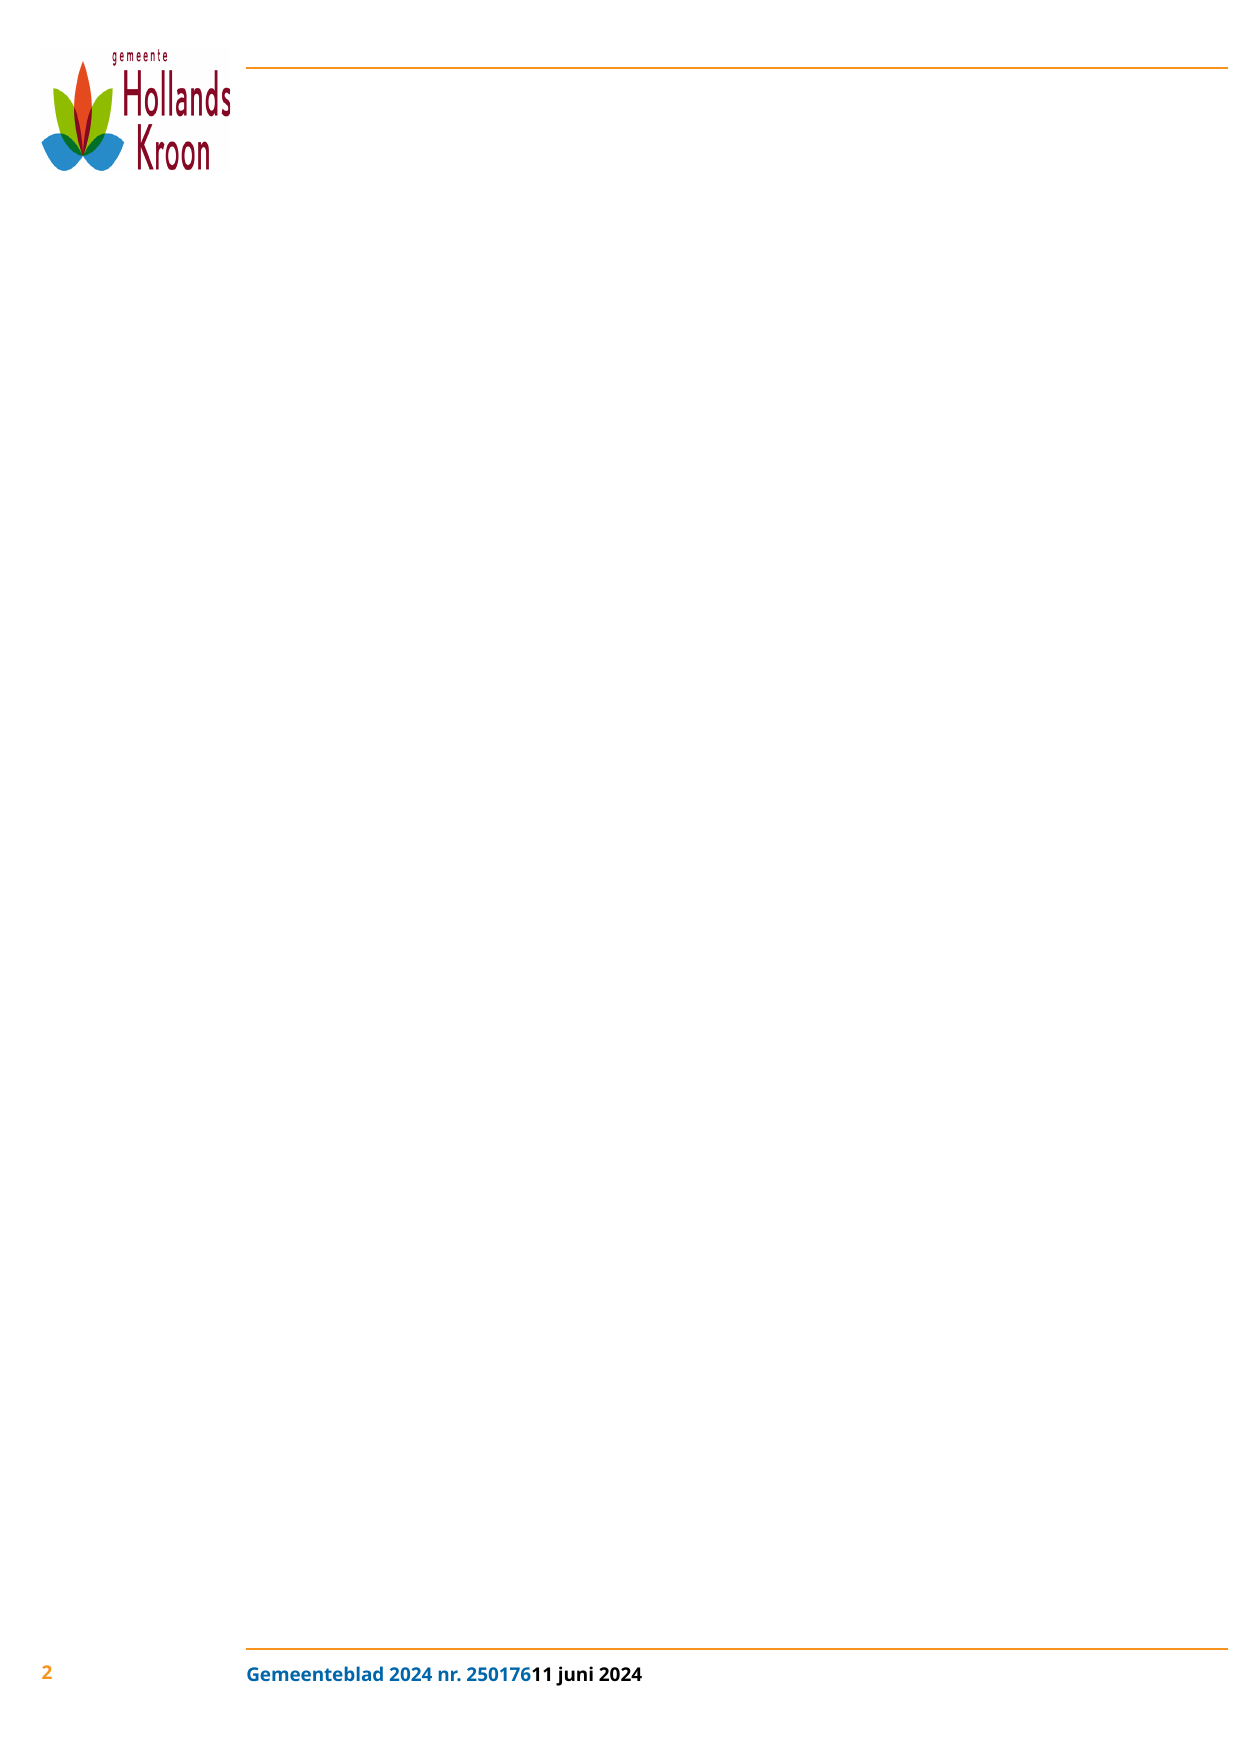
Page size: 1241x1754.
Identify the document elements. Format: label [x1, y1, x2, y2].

picture [41, 47, 231, 172]
